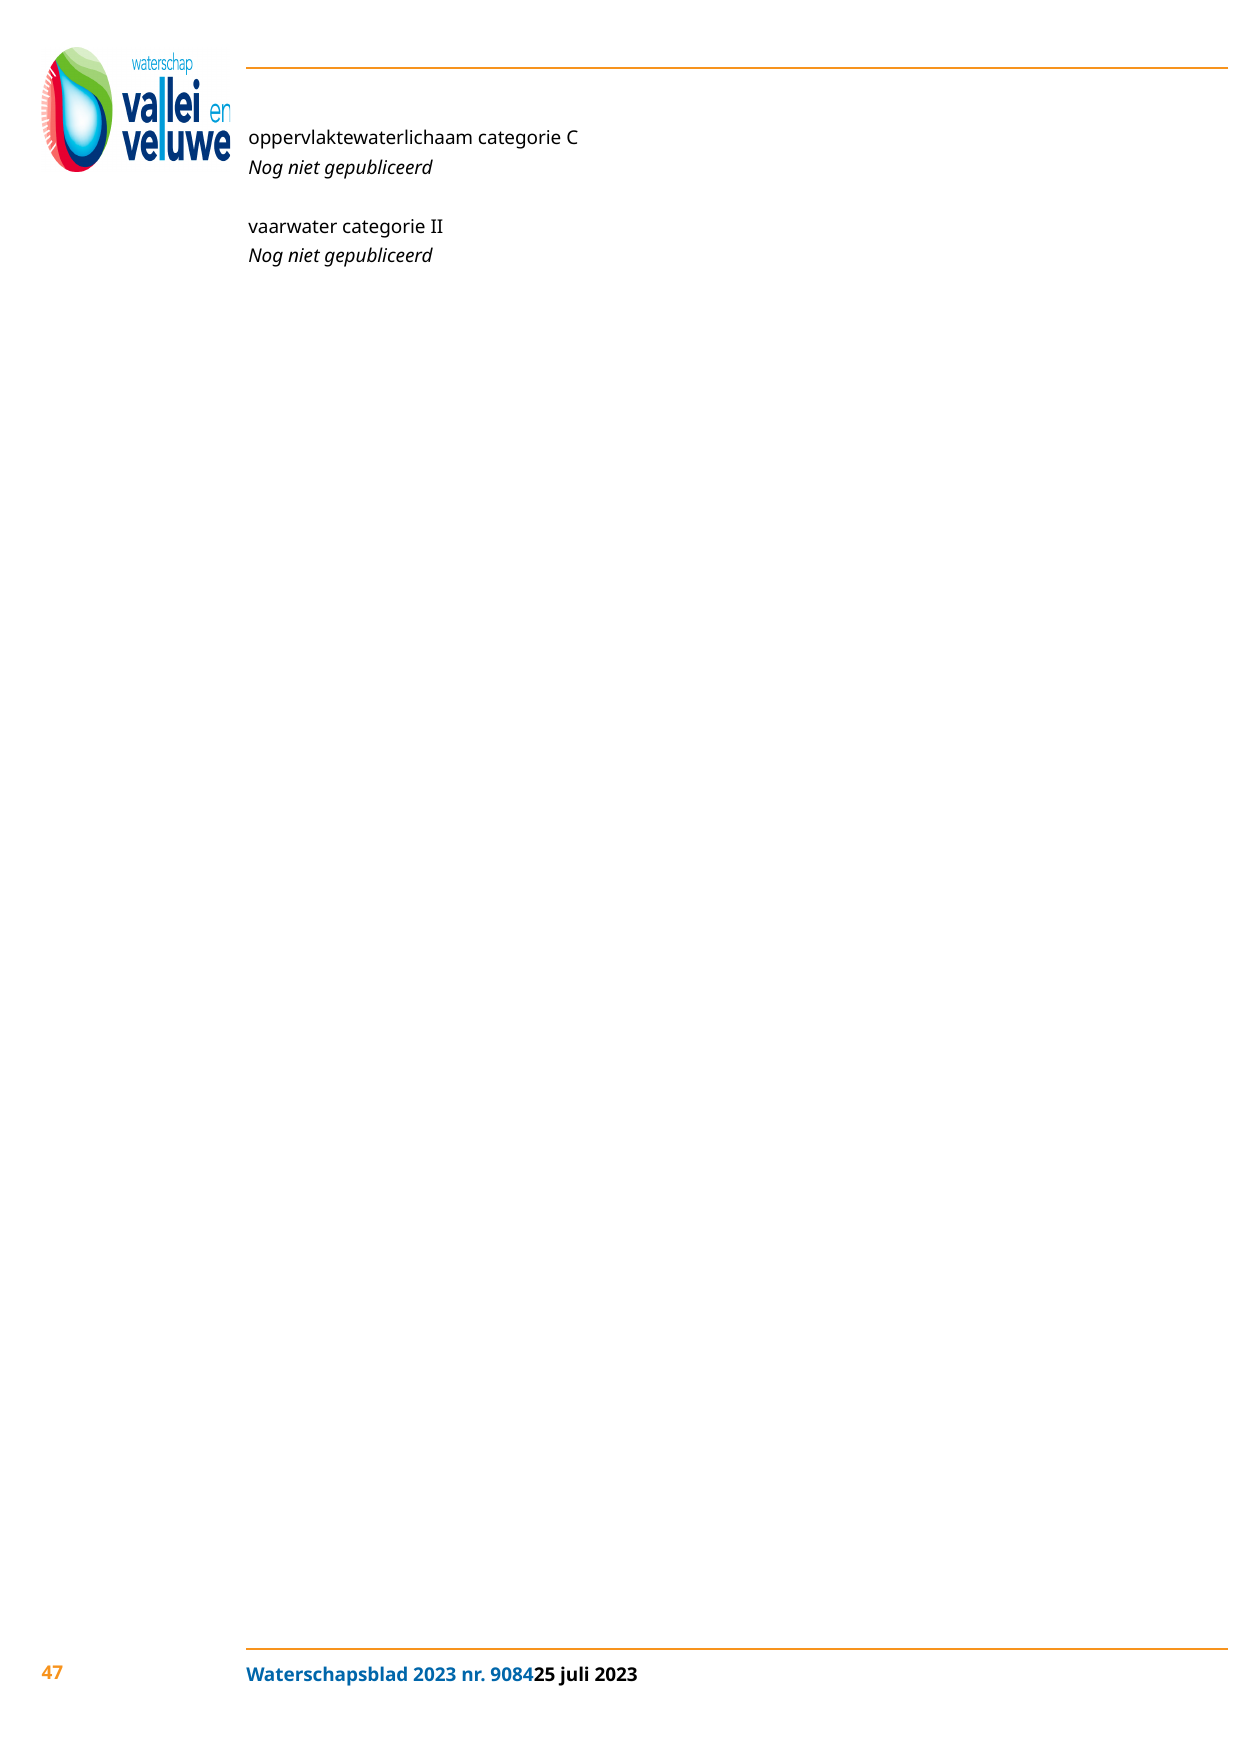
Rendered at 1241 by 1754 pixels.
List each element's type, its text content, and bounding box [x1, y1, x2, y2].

text oppervlaktewaterlichaam categorie C [248, 124, 1152, 150]
picture [41, 47, 231, 172]
text vaarwater categorie II [248, 213, 1152, 239]
text Nog niet gepubliceerd [248, 154, 1152, 180]
text Nog niet gepubliceerd [248, 243, 1152, 268]
